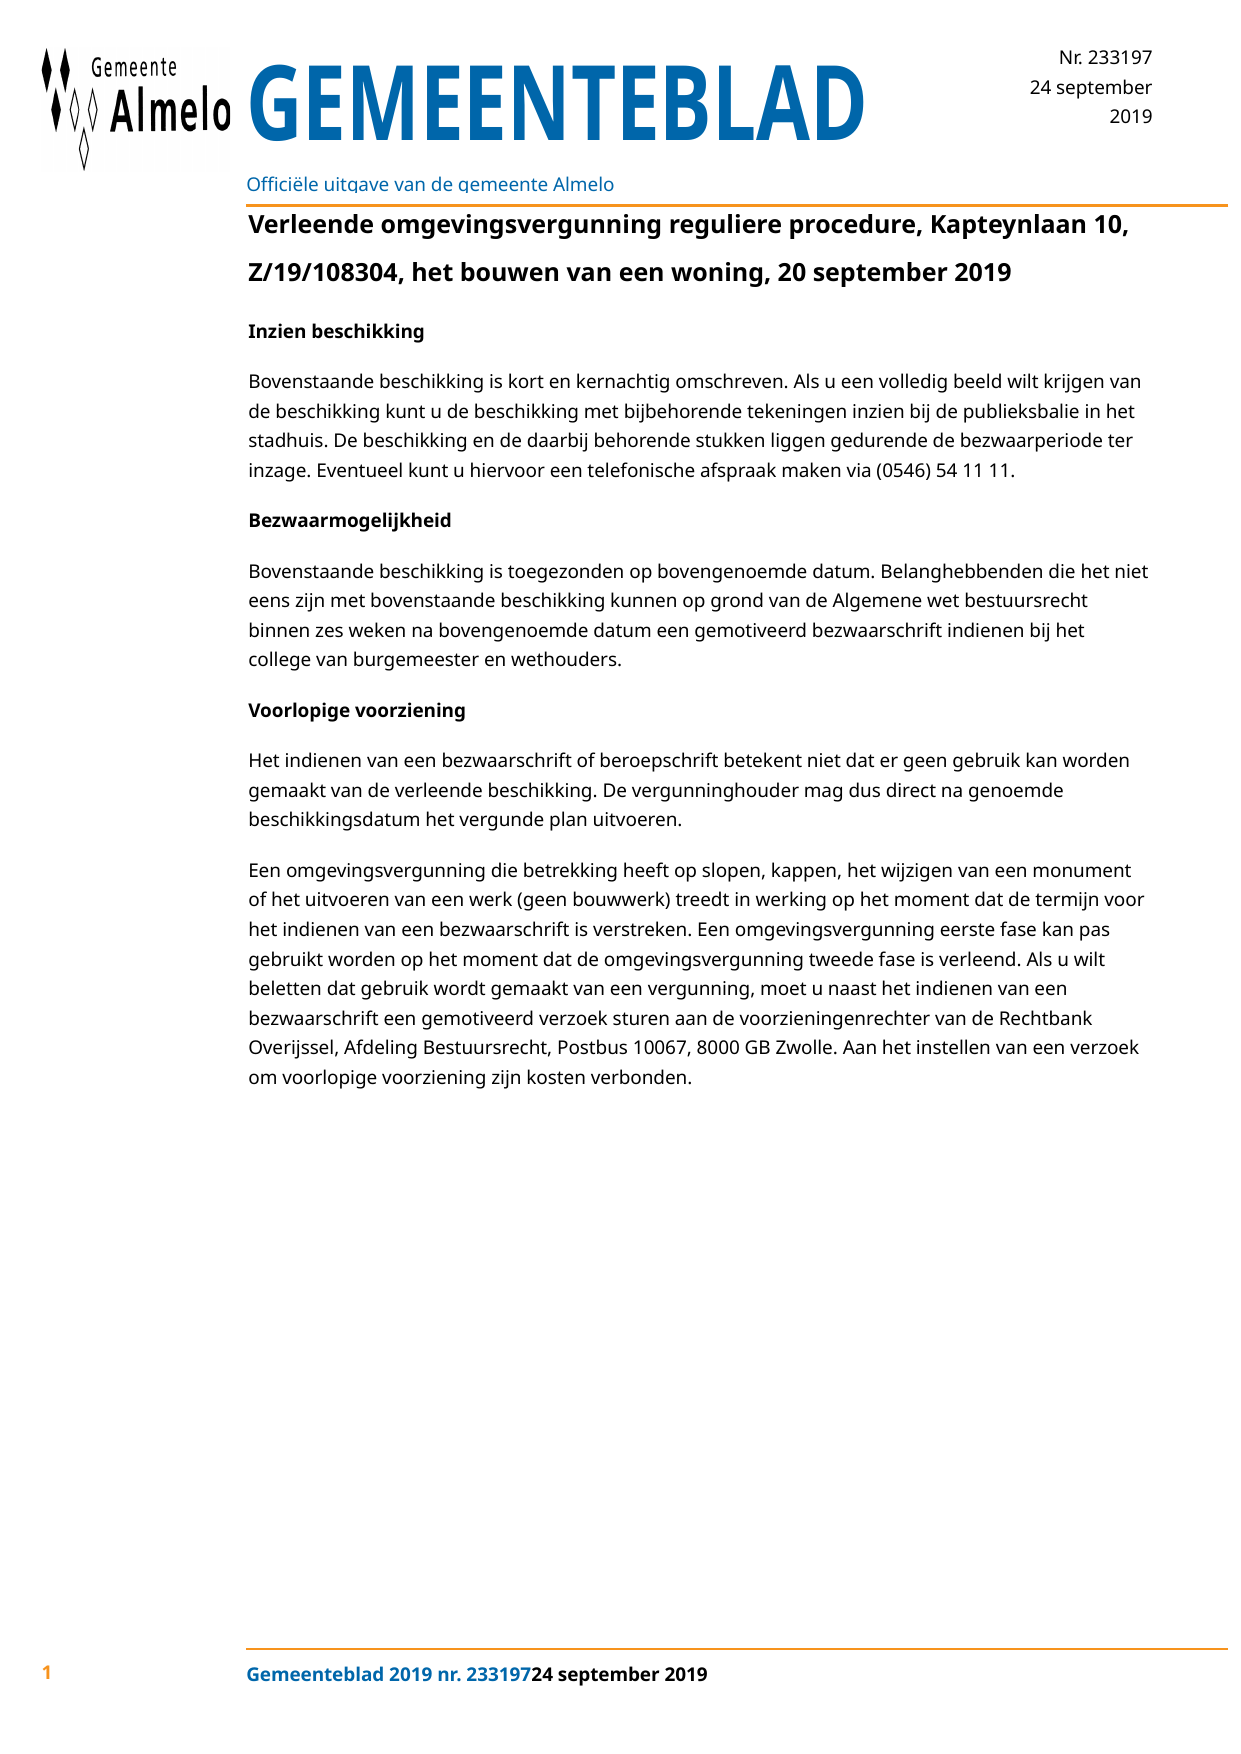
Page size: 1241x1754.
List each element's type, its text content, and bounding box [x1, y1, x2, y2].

text Voorlopige voorziening [248, 697, 1152, 723]
text Bovenstaande beschikking is toegezonden op bovengenoemde datum. Belanghebbenden die het niet eens zijn met bovenstaande beschikking kunnen op grond van de Algemene wet bestuursrecht binnen zes weken na bovengenoemde datum een gemotiveerd bezwaarschrift indienen bij het college van burgemeester en wethouders. [248, 558, 1152, 672]
text Inzien beschikking [248, 318, 1152, 344]
text Bovenstaande beschikking is kort en kernachtig omschreven. Als u een volledig beeld wilt krijgen van de beschikking kunt u de beschikking met bijbehorende tekeningen inzien bij de publieksbalie in het stadhuis. De beschikking en de daarbij behorende stukken liggen gedurende de bezwaarperiode ter inzage. Eventueel kunt u hiervoor een telefonische afspraak maken via (0546) 54 11 11. [248, 368, 1152, 483]
text Het indienen van een bezwaarschrift of beroepschrift betekent niet dat er geen gebruik kan worden gemaakt van de verleende beschikking. De vergunninghouder mag dus direct na genoemde beschikkingsdatum het vergunde plan uitvoeren. [248, 747, 1152, 832]
text Bezwaarmogelijkheid [248, 507, 1152, 533]
picture [41, 47, 231, 172]
text Verleende omgevingsvergunning reguliere procedure, Kapteynlaan 10, Z/19/108304, het bouwen van een woning, 20 september 2019 [248, 207, 1152, 288]
text Een omgevingsvergunning die betrekking heeft op slopen, kappen, het wijzigen van een monument of het uitvoeren van een werk (geen bouwwerk) treedt in werking op het moment dat de termijn voor het indienen van een bezwaarschrift is verstreken. Een omgevingsvergunning eerste fase kan pas gebruikt worden op het moment dat de omgevingsvergunning tweede fase is verleend. Als u wilt beletten dat gebruik wordt gemaakt van een vergunning, moet u naast het indienen van een bezwaarschrift een gemotiveerd verzoek sturen aan de voorzieningenrechter van de Rechtbank Overijssel, Afdeling Bestuursrecht, Postbus 10067, 8000 GB Zwolle. Aan het instellen van een verzoek om voorlopige voorziening zijn kosten verbonden. [248, 857, 1152, 1090]
